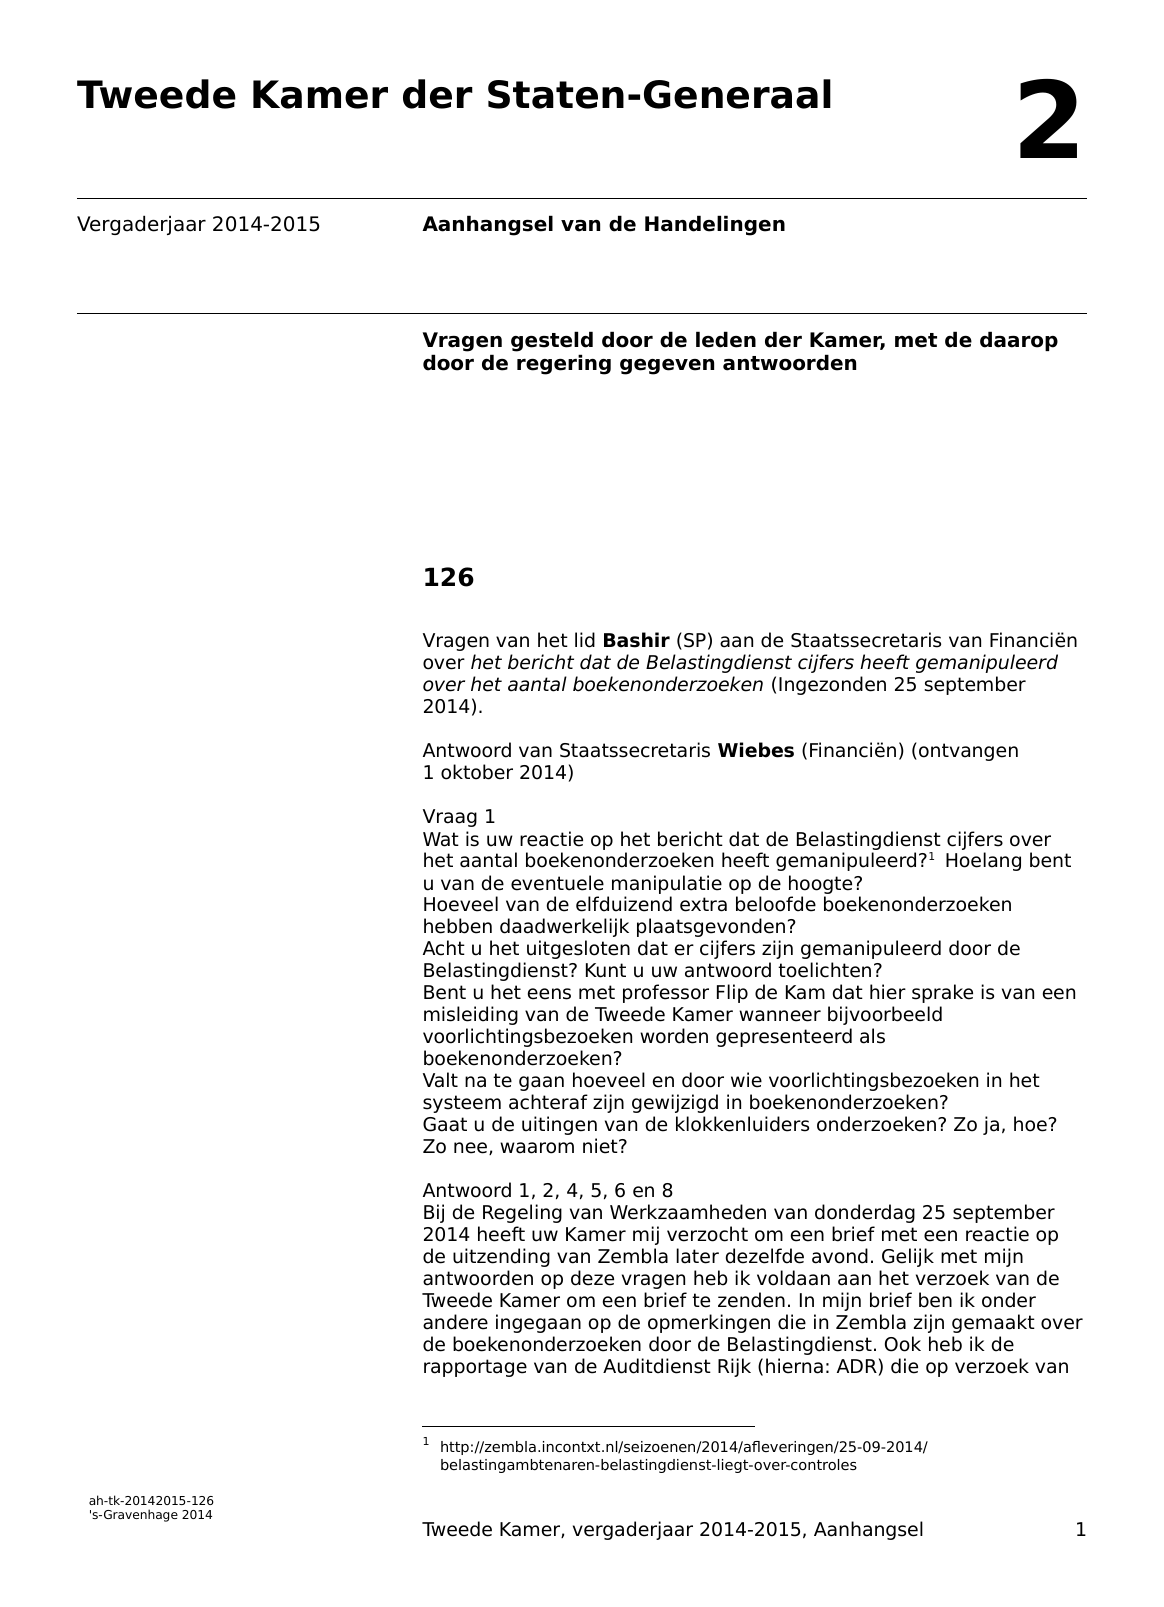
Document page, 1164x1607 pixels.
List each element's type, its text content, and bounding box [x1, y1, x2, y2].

text Valt na te gaan hoeveel en door wie voorlichtingsbezoeken in het systeem achteraf zijn gewijzigd in boekenonderzoeken? [422, 1070, 1087, 1114]
text Antwoord 1, 2, 4, 5, 6 en 8 [422, 1180, 1087, 1202]
text Wat is uw reactie op het bericht dat de Belastingdienst cijfers over het aantal boekenonderzoeken heeft gemanipuleerd? Hoelang bent u van de eventuele manipulatie op de hoogte? [422, 828, 1087, 894]
text Gaat u de uitingen van de klokkenluiders onderzoeken? Zo ja, hoe? Zo nee, waarom niet? [422, 1114, 1087, 1158]
text 's-Gravenhage 2014 [88, 1508, 323, 1522]
table_cell Vergaderjaar 2014-2015 [77, 199, 422, 313]
text Acht u het uitgesloten dat er cijfers zijn gemanipuleerd door de Belastingdienst? Kunt u uw antwoord toelichten? [422, 938, 1087, 982]
text ah-tk-20142015-126 [88, 1494, 323, 1508]
text Vragen van het lid Bashir (SP) aan de Staatssecretaris van Financiën over het bericht dat de Belastingdienst cijfers heeft gemanipuleerd over het aantal boekenonderzoeken (Ingezonden 25 september 2014). [422, 630, 1087, 718]
text Antwoord van Staatssecretaris Wiebes (Financiën) (ontvangen 1 oktober 2014) [422, 740, 1087, 784]
table_cell Aanhangsel van de Handelingen [422, 199, 1087, 313]
text 126 [422, 563, 1087, 592]
table_cell [77, 314, 422, 375]
text Bij de Regeling van Werkzaamheden van donderdag 25 september 2014 heeft uw Kamer mij verzocht om een brief met een reactie op de uitzending van Zembla later dezelfde avond. Gelijk met mijn antwoorden op deze vragen heb ik voldaan aan het verzoek van de Tweede Kamer om een brief te zenden. In mijn brief ben ik onder andere ingegaan op de opmerkingen die in Zembla zijn gemaakt over de boekenonderzoeken door de Belastingdienst. Ook heb ik de rapportage van de Auditdienst Rijk (hierna: ADR) die op verzoek van [422, 1202, 1087, 1378]
text http://zembla.incontxt.nl/seizoenen/2014/afleveringen/25-09-2014/belastingambtenaren-belastingdienst-liegt-over-controles [422, 1435, 1087, 1474]
text Hoeveel van de elfduizend extra beloofde boekenonderzoeken hebben daadwerkelijk plaatsgevonden? [422, 894, 1087, 938]
table_cell Vragen gesteld door de leden der Kamer, met de daarop door de regering gegeven antwoorden [422, 314, 1087, 375]
table_header Tweede Kamer der Staten-Generaal [77, 59, 886, 198]
text Vraag 1 [422, 806, 1087, 828]
text Bent u het eens met professor Flip de Kam dat hier sprake is van een misleiding van de Tweede Kamer wanneer bijvoorbeeld voorlichtingsbezoeken worden gepresenteerd als boekenonderzoeken? [422, 982, 1087, 1070]
table_header 2 [886, 59, 1087, 198]
